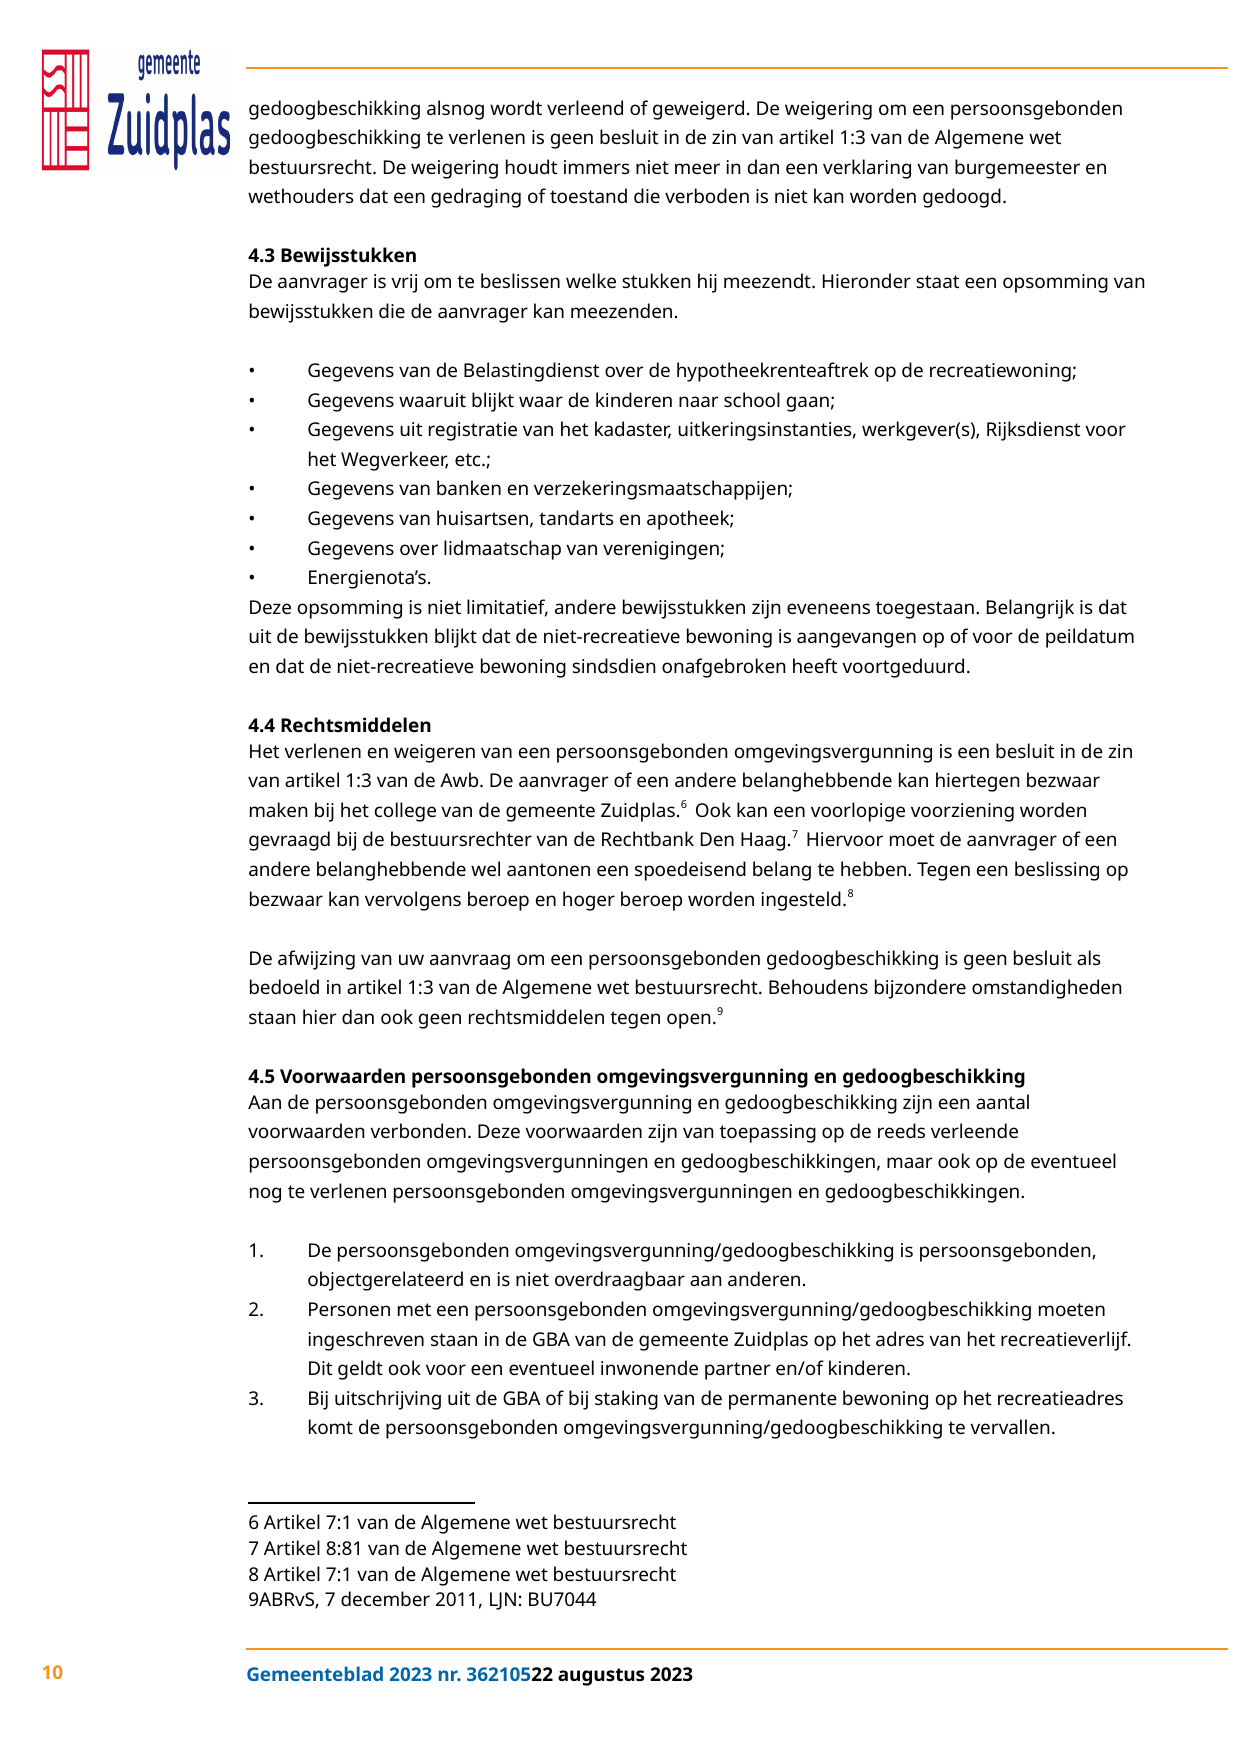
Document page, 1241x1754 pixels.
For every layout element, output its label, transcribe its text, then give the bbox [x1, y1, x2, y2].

list De persoonsgebonden omgevingsvergunning/gedoogbeschikking is persoonsgebonden, objectgerelateerd en is niet overdraagbaar aan anderen. [248, 1237, 1152, 1292]
text ABRvS, 7 december 2011, LJN: BU7044 [248, 1586, 1152, 1612]
list Personen met een persoonsgebonden omgevingsvergunning/gedoogbeschikking moeten ingeschreven staan in de GBA van de gemeente Zuidplas op het adres van het recreatieverlijf. Dit geldt ook voor een eventueel inwonende partner en/of kinderen. [248, 1296, 1152, 1381]
picture [41, 47, 231, 172]
text Deze opsomming is niet limitatief, andere bewijsstukken zijn eveneens toegestaan. Belangrijk is dat uit de bewijsstukken blijkt dat de niet-recreatieve bewoning is aangevangen op of voor de peildatum en dat de niet-recreatieve bewoning sindsdien onafgebroken heeft voortgeduurd. [248, 594, 1152, 679]
list Bij uitschrijving uit de GBA of bij staking van de permanente bewoning op het recreatieadres komt de persoonsgebonden omgevingsvergunning/gedoogbeschikking te vervallen. [248, 1385, 1152, 1440]
text gedoogbeschikking alsnog wordt verleend of geweigerd. De weigering om een persoonsgebonden gedoogbeschikking te verlenen is geen besluit in de zin van artikel 1:3 van de Algemene wet bestuursrecht. De weigering houdt immers niet meer in dan een verklaring van burgemeester en wethouders dat een gedraging of toestand die verboden is niet kan worden gedoogd. [248, 95, 1152, 209]
text De afwijzing van uw aanvraag om een persoonsgebonden gedoogbeschikking is geen besluit als bedoeld in artikel 1:3 van de Algemene wet bestuursrecht. Behoudens bijzondere omstandigheden staan hier dan ook geen rechtsmiddelen tegen open. [248, 945, 1152, 1030]
list Gegevens van de Belastingdienst over de hypotheekrenteaftrek op de recreatiewoning; [248, 357, 1152, 383]
text Artikel 7:1 van de Algemene wet bestuursrecht [248, 1509, 1152, 1535]
text Het verlenen en weigeren van een persoonsgebonden omgevingsvergunning is een besluit in de zin van artikel 1:3 van de Awb. De aanvrager of een andere belanghebbende kan hiertegen bezwaar maken bij het college van de gemeente Zuidplas. Ook kan een voorlopige voorziening worden gevraagd bij de bestuursrechter van de Rechtbank Den Haag. Hiervoor moet de aanvrager of een andere belanghebbende wel aantonen een spoedeisend belang te hebben. Tegen een beslissing op bezwaar kan vervolgens beroep en hoger beroep worden ingesteld. [248, 738, 1152, 912]
list Gegevens van huisartsen, tandarts en apotheek; [248, 505, 1152, 531]
list Gegevens van banken en verzekeringsmaatschappijen; [248, 476, 1152, 501]
text Artikel 7:1 van de Algemene wet bestuursrecht [248, 1561, 1152, 1586]
text De aanvrager is vrij om te beslissen welke stukken hij meezendt. Hieronder staat een opsomming van bewijsstukken die de aanvrager kan meezenden. [248, 268, 1152, 324]
text 4.4 Rechtsmiddelen [248, 712, 1152, 738]
list Gegevens waaruit blijkt waar de kinderen naar school gaan; [248, 387, 1152, 412]
text Artikel 8:81 van de Algemene wet bestuursrecht [248, 1535, 1152, 1561]
text 4.5 Voorwaarden persoonsgebonden omgevingsvergunning en gedoogbeschikking [248, 1063, 1152, 1089]
text 4.3 Bewijsstukken [248, 243, 1152, 268]
list Gegevens uit registratie van het kadaster, uitkeringsinstanties, werkgever(s), Rijksdienst voor het Wegverkeer, etc.; [248, 416, 1152, 472]
text Aan de persoonsgebonden omgevingsvergunning en gedoogbeschikking zijn een aantal voorwaarden verbonden. Deze voorwaarden zijn van toepassing op de reeds verleende persoonsgebonden omgevingsvergunningen en gedoogbeschikkingen, maar ook op de eventueel nog te verlenen persoonsgebonden omgevingsvergunningen en gedoogbeschikkingen. [248, 1089, 1152, 1203]
list Energienota’s. [248, 564, 1152, 590]
list Gegevens over lidmaatschap van verenigingen; [248, 535, 1152, 560]
